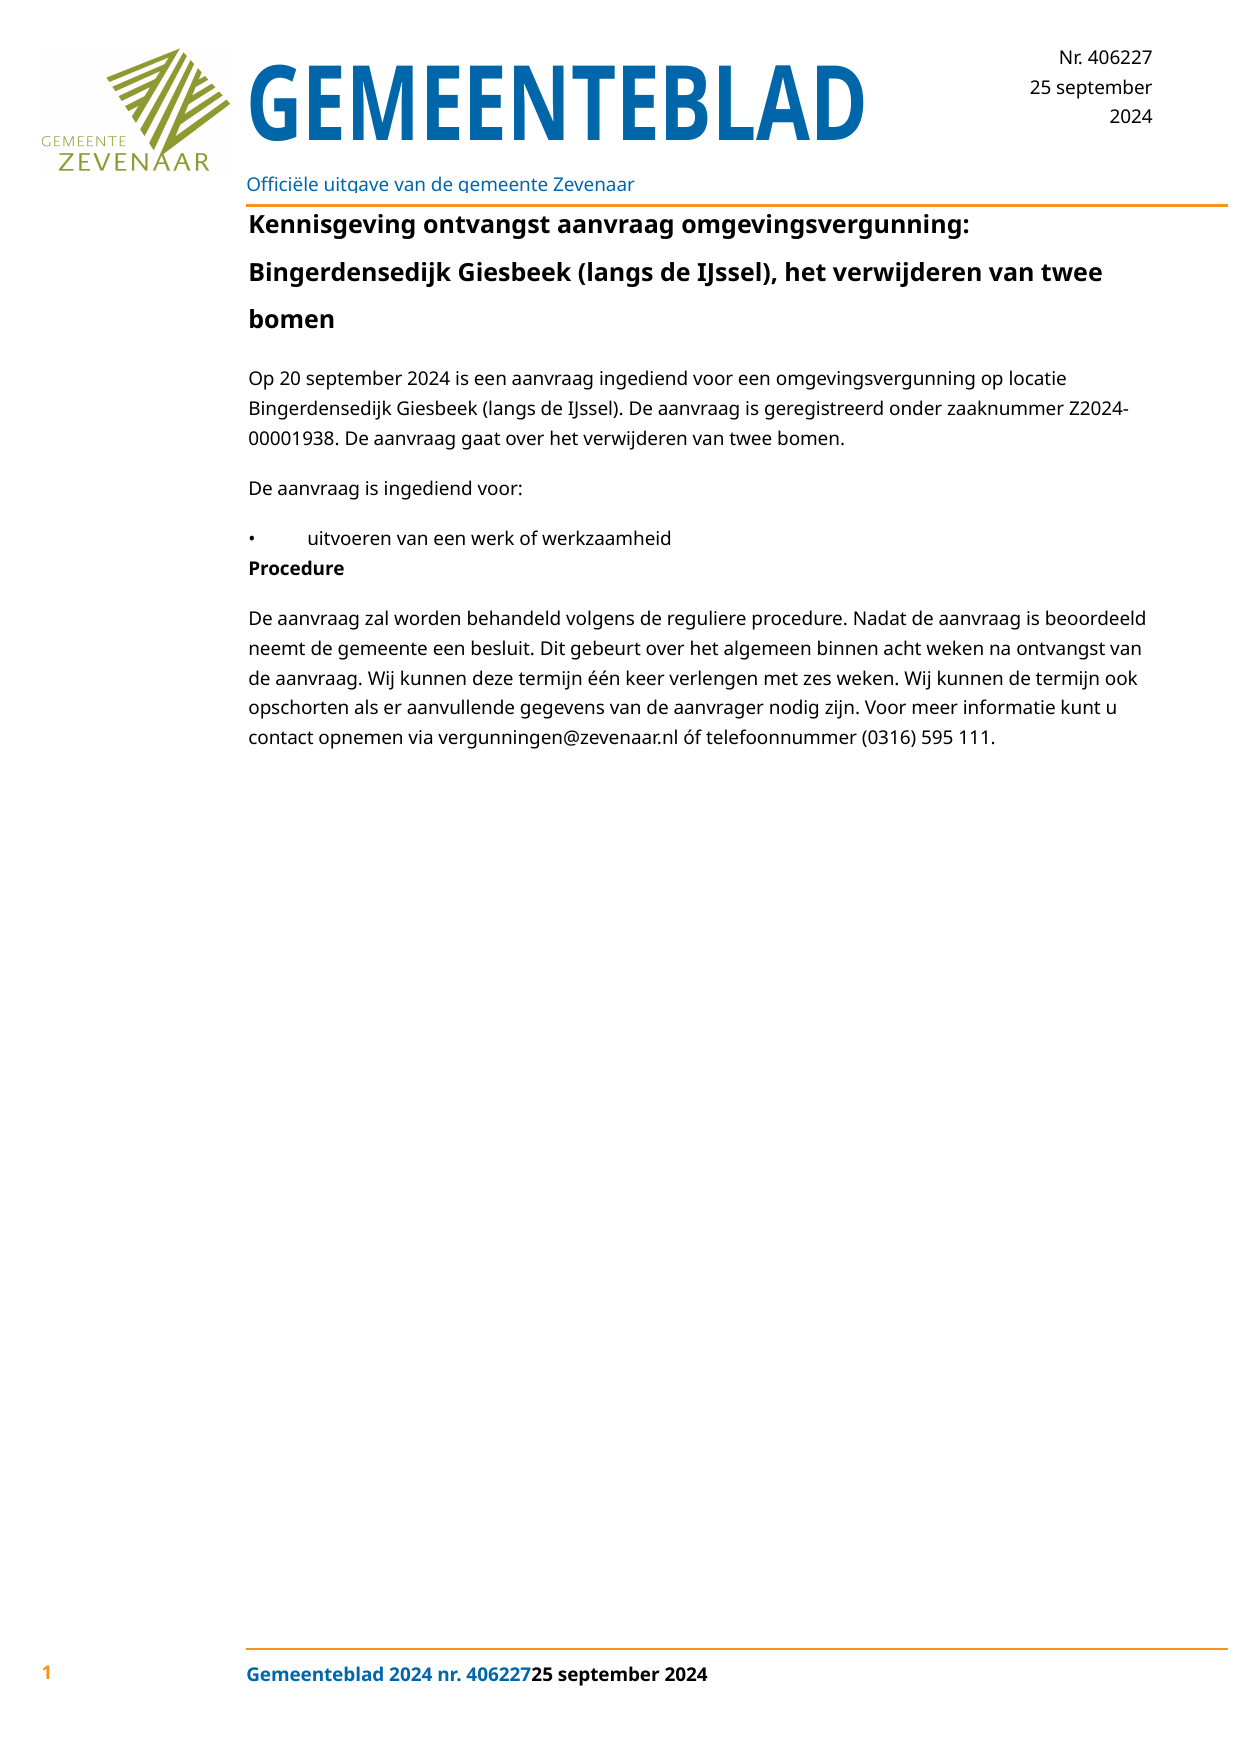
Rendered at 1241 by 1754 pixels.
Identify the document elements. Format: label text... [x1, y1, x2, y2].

text Op 20 september 2024 is een aanvraag ingediend voor een omgevingsvergunning op locatie Bingerdensedijk Giesbeek (langs de IJssel). De aanvraag is geregistreerd onder zaaknummer Z2024-00001938. De aanvraag gaat over het verwijderen van twee bomen. [248, 366, 1152, 450]
text De aanvraag is ingediend voor: [248, 475, 1152, 501]
text Kennisgeving ontvangst aanvraag omgevingsvergunning: Bingerdensedijk Giesbeek (langs de IJssel), het verwijderen van twee bomen [248, 207, 1152, 336]
picture [41, 47, 231, 172]
list uitvoeren van een werk of werkzaamheid [248, 526, 1152, 551]
text Procedure [248, 555, 1152, 581]
text De aanvraag zal worden behandeld volgens de reguliere procedure. Nadat de aanvraag is beoordeeld neemt de gemeente een besluit. Dit gebeurt over het algemeen binnen acht weken na ontvangst van de aanvraag. Wij kunnen deze termijn één keer verlengen met zes weken. Wij kunnen de termijn ook opschorten als er aanvullende gegevens van de aanvrager nodig zijn. Voor meer informatie kunt u contact opnemen via vergunningen@zevenaar.nl óf telefoonnummer (0316) 595 111. [248, 606, 1152, 749]
